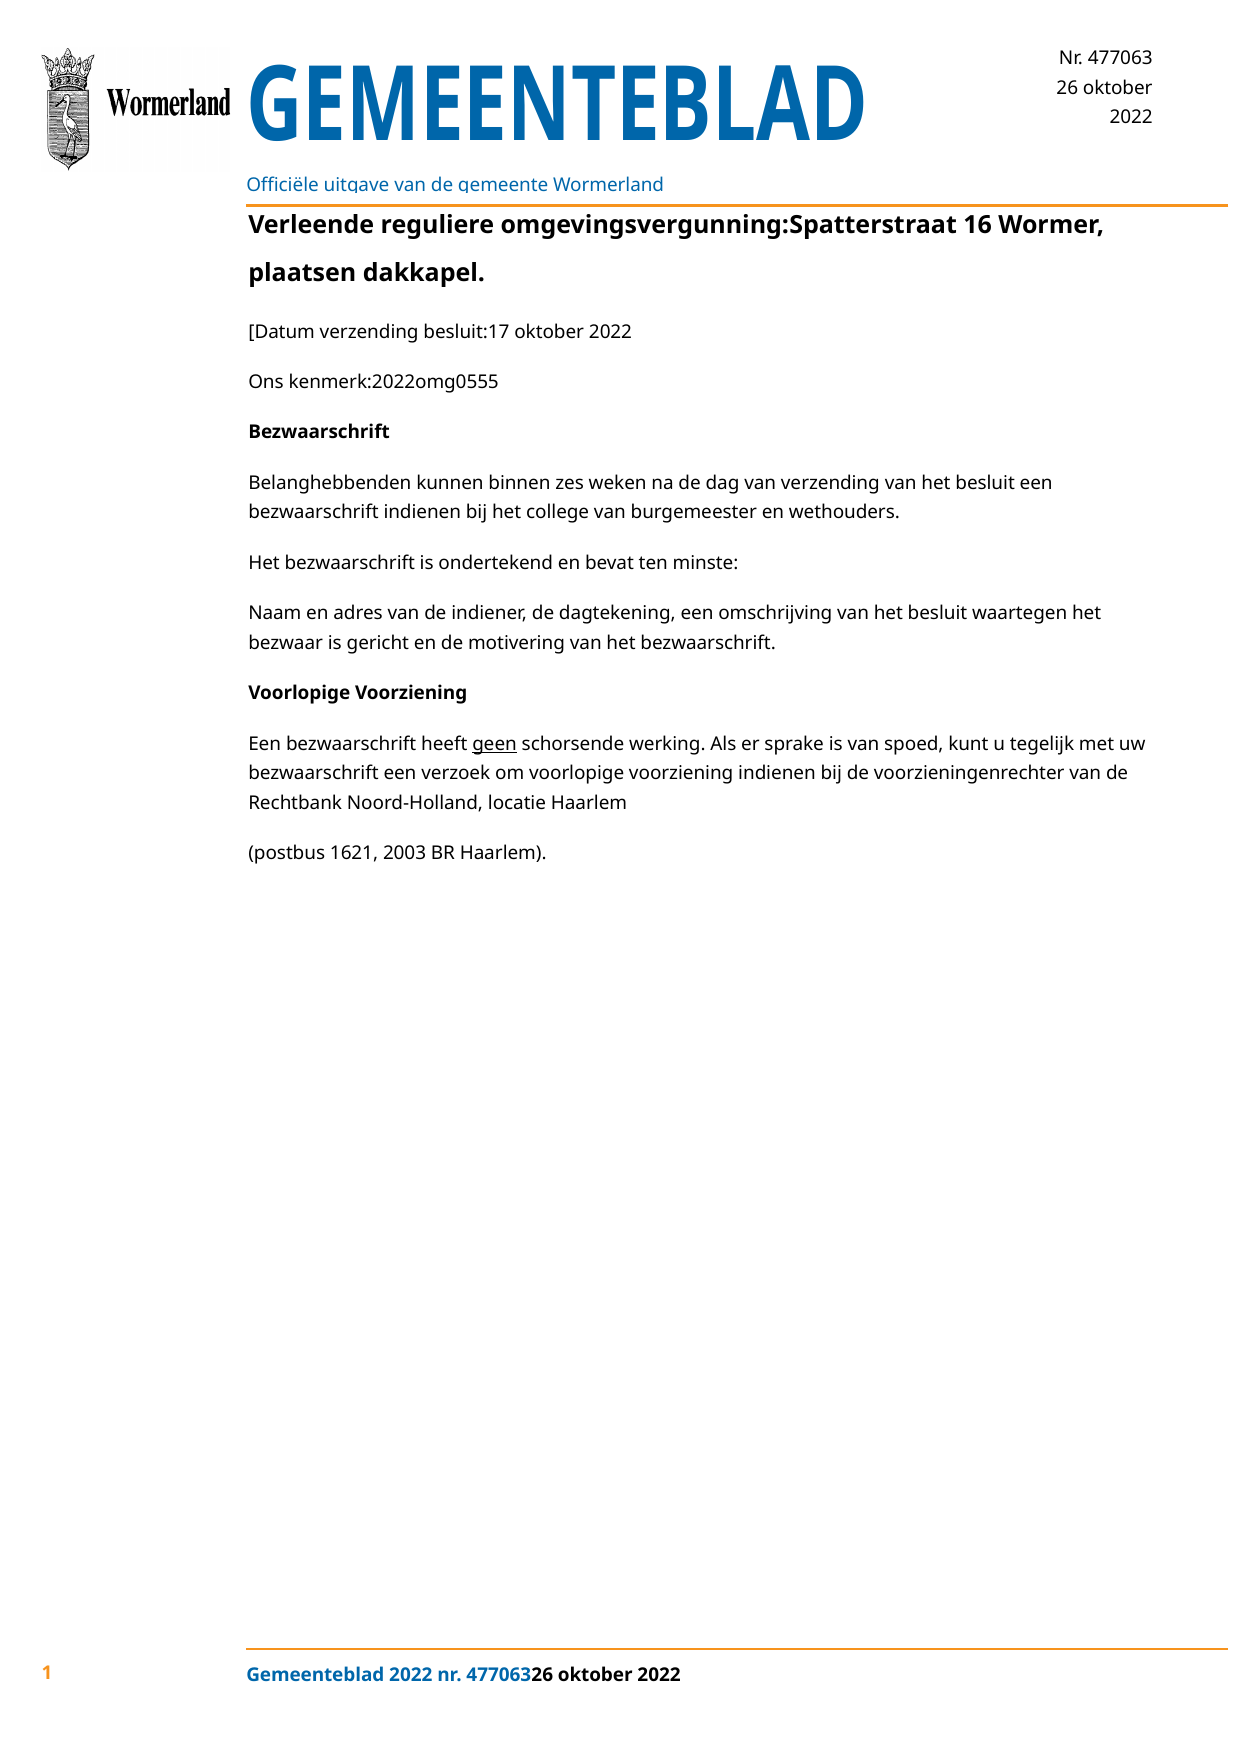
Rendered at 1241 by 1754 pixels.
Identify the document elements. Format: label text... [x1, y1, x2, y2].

text Verleende reguliere omgevingsvergunning:Spatterstraat 16 Wormer, plaatsen dakkapel. [248, 207, 1152, 288]
text Ons kenmerk:2022omg0555 [248, 368, 1152, 394]
text (postbus 1621, 2003 BR Haarlem). [248, 839, 1152, 865]
text Voorlopige Voorziening [248, 679, 1152, 705]
text [Datum verzending besluit:17 oktober 2022 [248, 318, 1152, 344]
text Bezwaarschrift [248, 419, 1152, 444]
text Het bezwaarschrift is ondertekend en bevat ten minste: [248, 549, 1152, 575]
text Belanghebbenden kunnen binnen zes weken na de dag van verzending van het besluit een bezwaarschrift indienen bij het college van burgemeester en wethouders. [248, 469, 1152, 524]
text Naam en adres van de indiener, de dagtekening, een omschrijving van het besluit waartegen het bezwaar is gericht en de motivering van het bezwaarschrift. [248, 599, 1152, 655]
picture [41, 47, 231, 172]
text Een bezwaarschrift heeft geen schorsende werking. Als er sprake is van spoed, kunt u tegelijk met uw bezwaarschrift een verzoek om voorlopige voorziening indienen bij de voorzieningenrechter van de Rechtbank Noord-Holland, locatie Haarlem [248, 730, 1152, 815]
